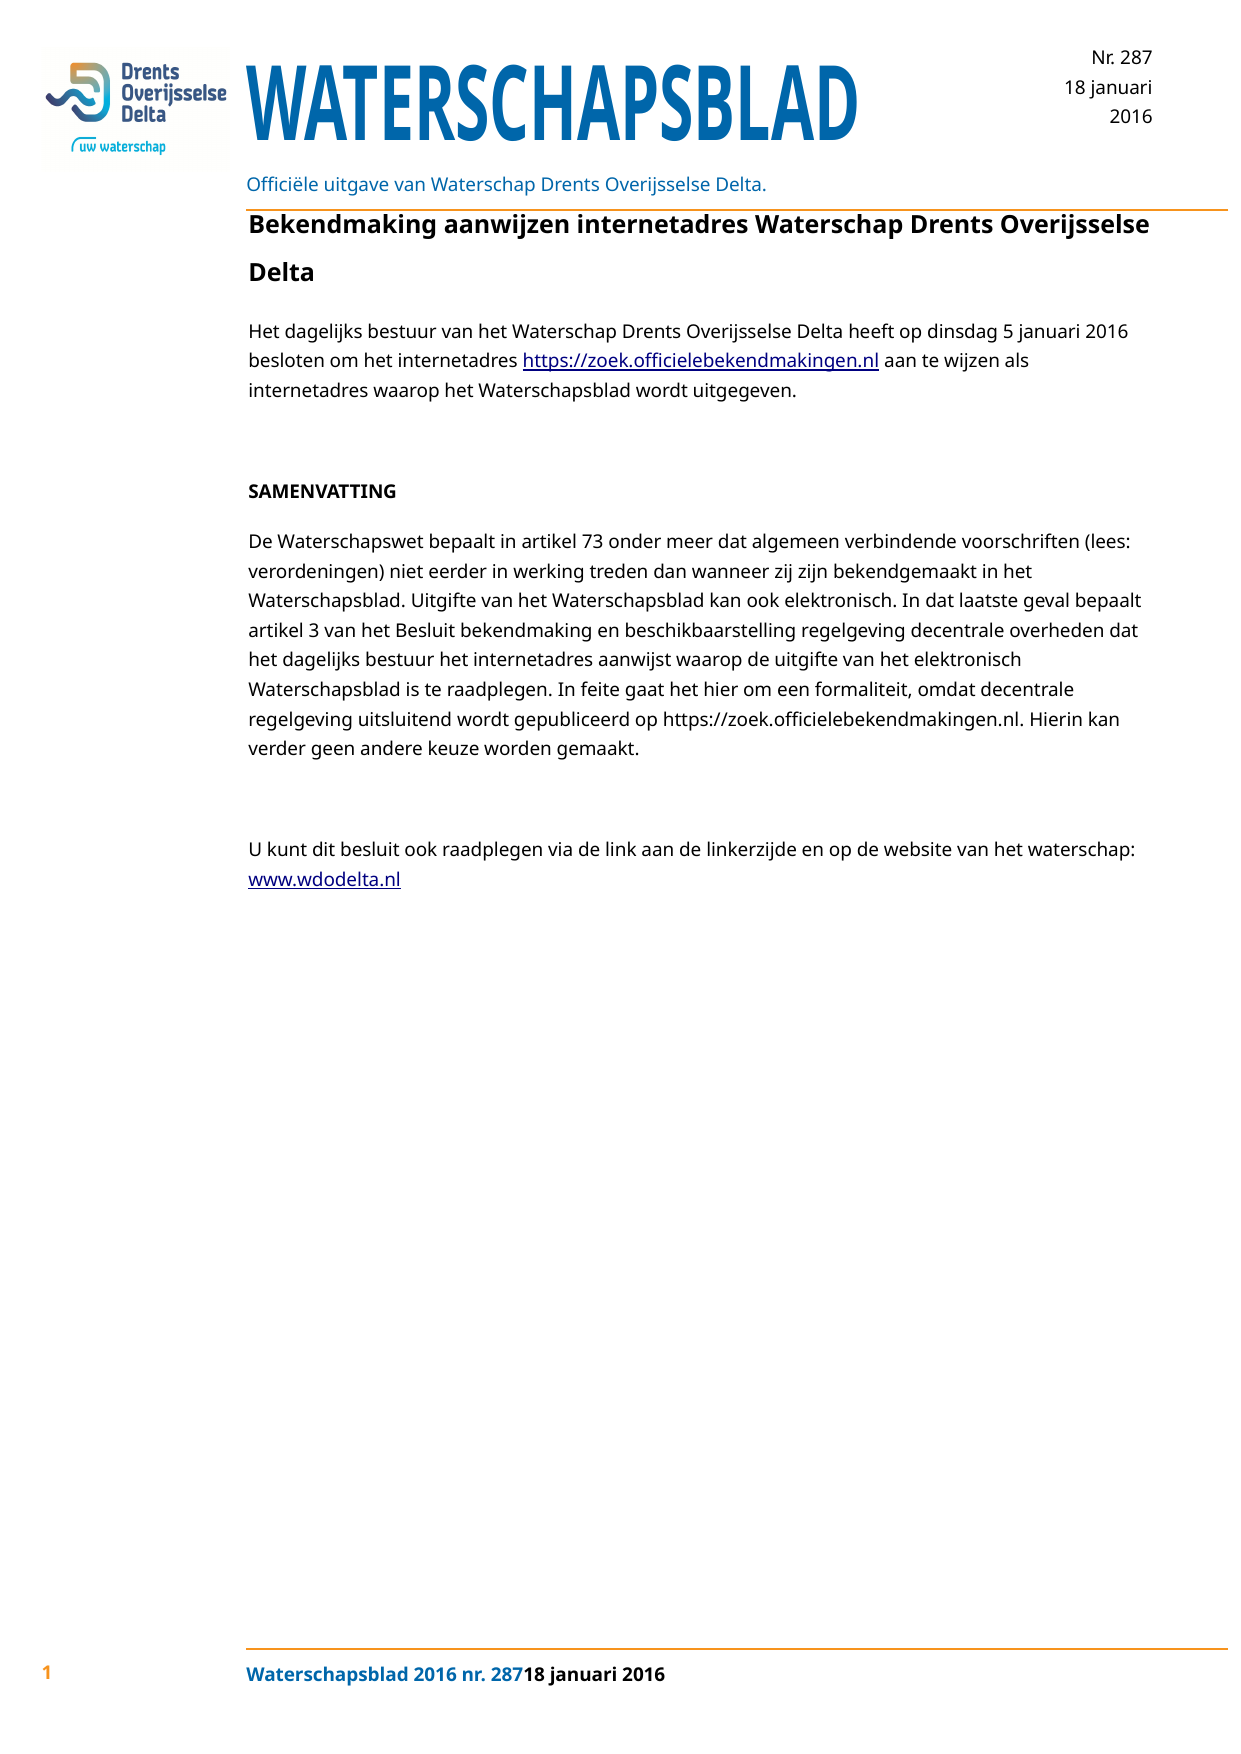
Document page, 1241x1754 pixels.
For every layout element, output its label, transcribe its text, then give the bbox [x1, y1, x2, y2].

text De Waterschapswet bepaalt in artikel 73 onder meer dat algemeen verbindende voorschriften (lees: verordeningen) niet eerder in werking treden dan wanneer zij zijn bekendgemaakt in het Waterschapsblad. Uitgifte van het Waterschapsblad kan ook elektronisch. In dat laatste geval bepaalt artikel 3 van het Besluit bekendmaking en beschikbaarstelling regelgeving decentrale overheden dat het dagelijks bestuur het internetadres aanwijst waarop de uitgifte van het elektronisch Waterschapsblad is te raadplegen. In feite gaat het hier om een formaliteit, omdat decentrale regelgeving uitsluitend wordt gepubliceerd op https://zoek.officielebekendmakingen.nl. Hierin kan verder geen andere keuze worden gemaakt. [248, 528, 1152, 761]
text Bekendmaking aanwijzen internetadres Waterschap Drents Overijsselse Delta [248, 211, 1152, 288]
text U kunt dit besluit ook raadplegen via de link aan de linkerzijde en op de website van het waterschap: www.wdodelta.nl [248, 836, 1152, 892]
text Het dagelijks bestuur van het Waterschap Drents Overijsselse Delta heeft op dinsdag 5 januari 2016 besloten om het internetadres https://zoek.officielebekendmakingen.nl aan te wijzen als internetadres waarop het Waterschapsblad wordt uitgegeven. [248, 318, 1152, 403]
text SAMENVATTING [248, 478, 1152, 504]
picture [41, 47, 231, 172]
